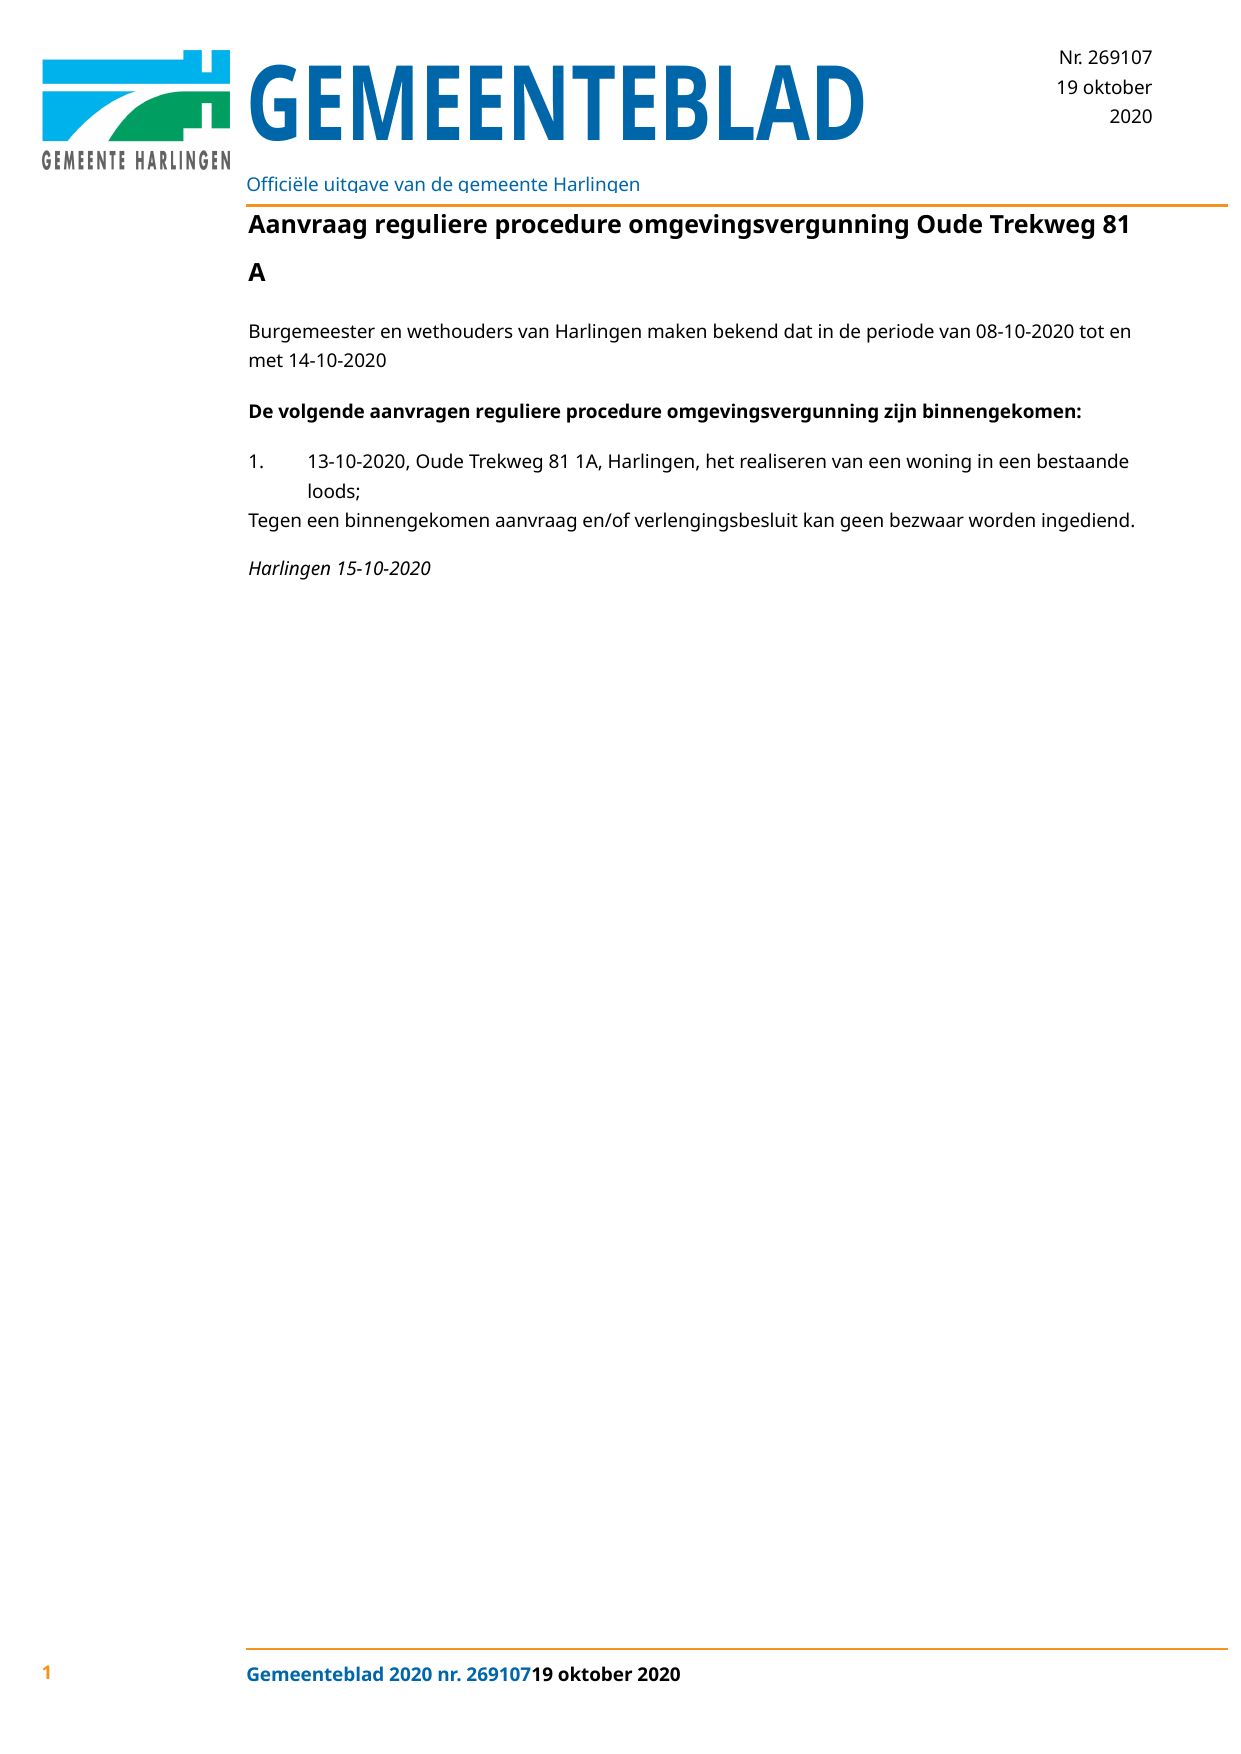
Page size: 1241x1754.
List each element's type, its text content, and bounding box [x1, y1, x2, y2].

text Burgemeester en wethouders van Harlingen maken bekend dat in de periode van 08-10-2020 tot en met 14-10-2020 [248, 318, 1152, 373]
picture [41, 47, 231, 172]
text Harlingen 15-10-2020 [248, 555, 1152, 581]
text Tegen een binnengekomen aanvraag en/of verlengingsbesluit kan geen bezwaar worden ingediend. [248, 507, 1152, 533]
text De volgende aanvragen reguliere procedure omgevingsvergunning zijn binnengekomen: [248, 398, 1152, 424]
list 13-10-2020, Oude Trekweg 81 1A, Harlingen, het realiseren van een woning in een bestaande loods; [248, 448, 1152, 504]
text Aanvraag reguliere procedure omgevingsvergunning Oude Trekweg 81 A [248, 207, 1152, 288]
